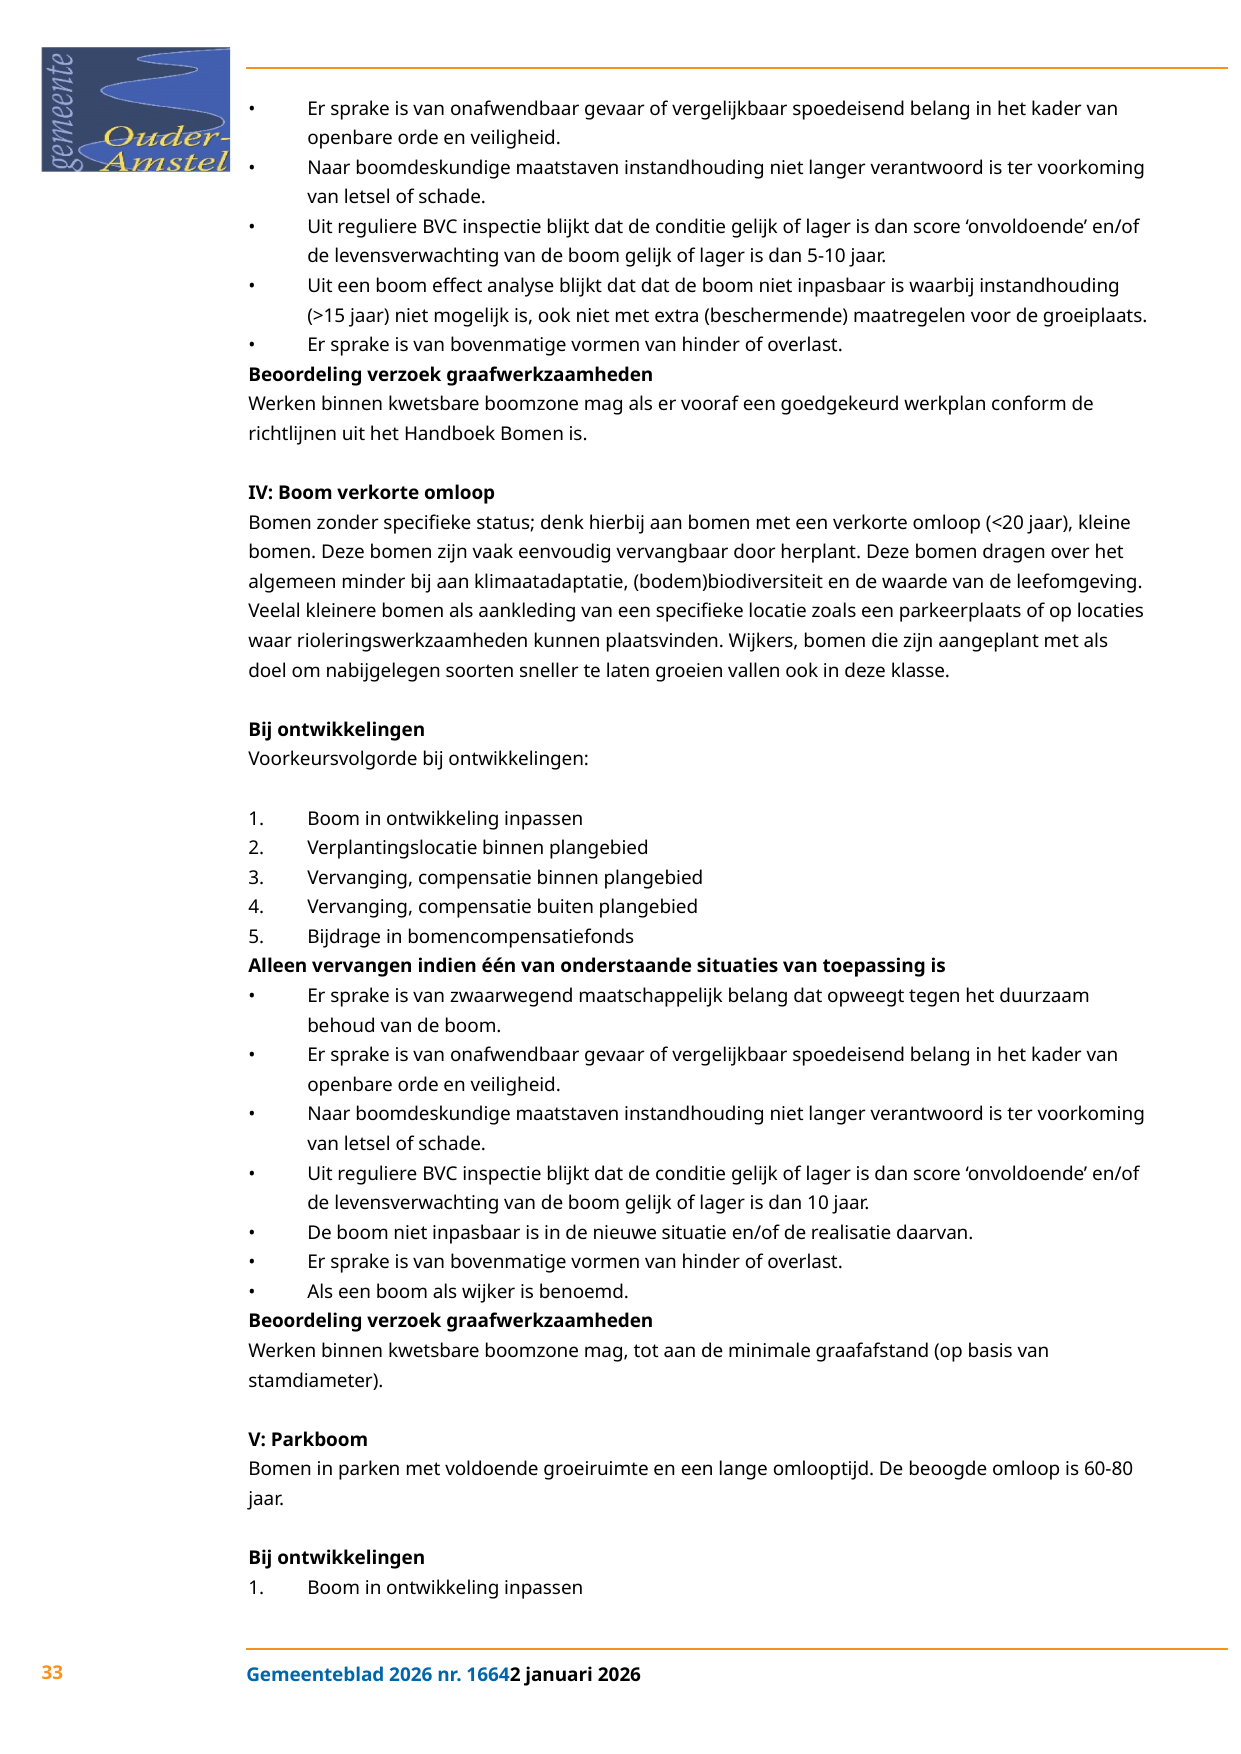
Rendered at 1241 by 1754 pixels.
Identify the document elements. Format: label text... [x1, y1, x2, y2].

list Vervanging, compensatie binnen plangebied [248, 864, 1152, 890]
list Als een boom als wijker is benoemd. [248, 1278, 1152, 1304]
list Er sprake is van bovenmatige vormen van hinder of overlast. [248, 331, 1152, 357]
list De boom niet inpasbaar is in de nieuwe situatie en/of de realisatie daarvan. [248, 1219, 1152, 1245]
text Bij ontwikkelingen [248, 716, 1152, 742]
list Verplantingslocatie binnen plangebied [248, 834, 1152, 860]
text Alleen vervangen indien één van onderstaande situaties van toepassing is [248, 953, 1152, 978]
text IV: Boom verkorte omloop [248, 479, 1152, 505]
text Voorkeursvolgorde bij ontwikkelingen: [248, 746, 1152, 771]
list Uit een boom effect analyse blijkt dat dat de boom niet inpasbaar is waarbij instandhouding (>15 jaar) niet mogelijk is, ook niet met extra (beschermende) maatregelen voor de groeiplaats. [248, 272, 1152, 328]
list Boom in ontwikkeling inpassen [248, 1574, 1152, 1600]
list Naar boomdeskundige maatstaven instandhouding niet langer verantwoord is ter voorkoming van letsel of schade. [248, 154, 1152, 209]
list Bijdrage in bomencompensatiefonds [248, 923, 1152, 949]
text Werken binnen kwetsbare boomzone mag als er vooraf een goedgekeurd werkplan conform de richtlijnen uit het Handboek Bomen is. [248, 391, 1152, 446]
text Werken binnen kwetsbare boomzone mag, tot aan de minimale graafafstand (op basis van stamdiameter). [248, 1337, 1152, 1393]
text Bij ontwikkelingen [248, 1544, 1152, 1570]
list Uit reguliere BVC inspectie blijkt dat de conditie gelijk of lager is dan score ‘onvoldoende’ en/of de levensverwachting van de boom gelijk of lager is dan 5-10 jaar. [248, 213, 1152, 268]
text Bomen zonder specifieke status; denk hierbij aan bomen met een verkorte omloop (<20 jaar), kleine bomen. Deze bomen zijn vaak eenvoudig vervangbaar door herplant. Deze bomen dragen over het algemeen minder bij aan klimaatadaptatie, (bodem)biodiversiteit en de waarde van de leefomgeving. Veelal kleinere bomen als aankleding van een specifieke locatie zoals een parkeerplaats of op locaties waar rioleringswerkzaamheden kunnen plaatsvinden. Wijkers, bomen die zijn aangeplant met als doel om nabijgelegen soorten sneller te laten groeien vallen ook in deze klasse. [248, 509, 1152, 683]
list Uit reguliere BVC inspectie blijkt dat de conditie gelijk of lager is dan score ‘onvoldoende’ en/of de levensverwachting van de boom gelijk of lager is dan 10 jaar. [248, 1160, 1152, 1215]
text V: Parkboom [248, 1426, 1152, 1452]
list Boom in ontwikkeling inpassen [248, 805, 1152, 831]
picture [41, 47, 231, 172]
text Beoordeling verzoek graafwerkzaamheden [248, 1308, 1152, 1333]
list Er sprake is van zwaarwegend maatschappelijk belang dat opweegt tegen het duurzaam behoud van de boom. [248, 982, 1152, 1038]
list Naar boomdeskundige maatstaven instandhouding niet langer verantwoord is ter voorkoming van letsel of schade. [248, 1101, 1152, 1156]
text Beoordeling verzoek graafwerkzaamheden [248, 361, 1152, 387]
list Er sprake is van bovenmatige vormen van hinder of overlast. [248, 1248, 1152, 1274]
list Er sprake is van onafwendbaar gevaar of vergelijkbaar spoedeisend belang in het kader van openbare orde en veiligheid. [248, 1041, 1152, 1097]
text Bomen in parken met voldoende groeiruimte en een lange omlooptijd. De beoogde omloop is 60-80 jaar. [248, 1456, 1152, 1511]
list Vervanging, compensatie buiten plangebied [248, 893, 1152, 919]
list Er sprake is van onafwendbaar gevaar of vergelijkbaar spoedeisend belang in het kader van openbare orde en veiligheid. [248, 95, 1152, 150]
